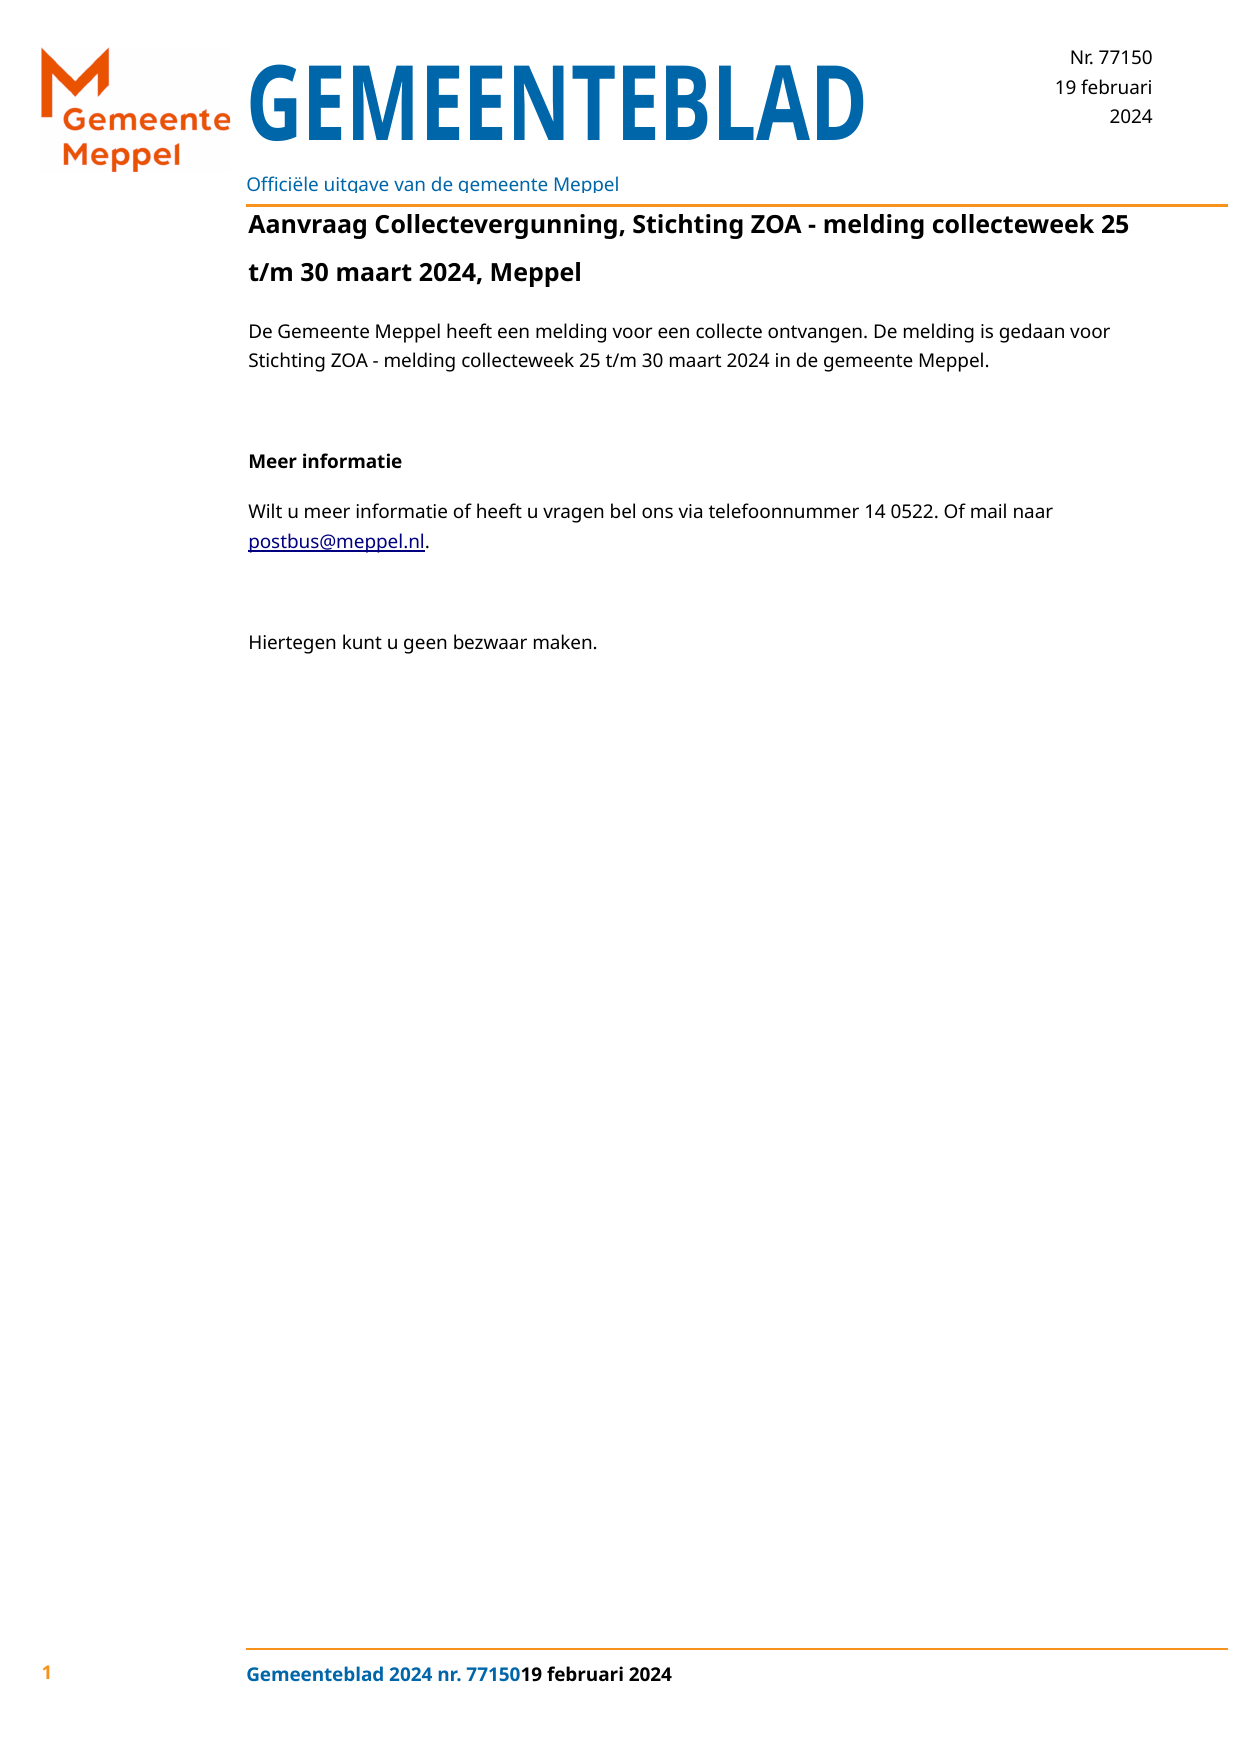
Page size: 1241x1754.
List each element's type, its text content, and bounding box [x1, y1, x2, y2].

text De Gemeente Meppel heeft een melding voor een collecte ontvangen. De melding is gedaan voor Stichting ZOA - melding collecteweek 25 t/m 30 maart 2024 in de gemeente Meppel. [248, 318, 1152, 373]
picture [41, 47, 231, 172]
text Aanvraag Collectevergunning, Stichting ZOA - melding collecteweek 25 t/m 30 maart 2024, Meppel [248, 207, 1152, 288]
text Hiertegen kunt u geen bezwaar maken. [248, 629, 1152, 655]
text Meer informatie [248, 448, 1152, 474]
text Wilt u meer informatie of heeft u vragen bel ons via telefoonnummer 14 0522. Of mail naar postbus@meppel.nl. [248, 499, 1152, 554]
